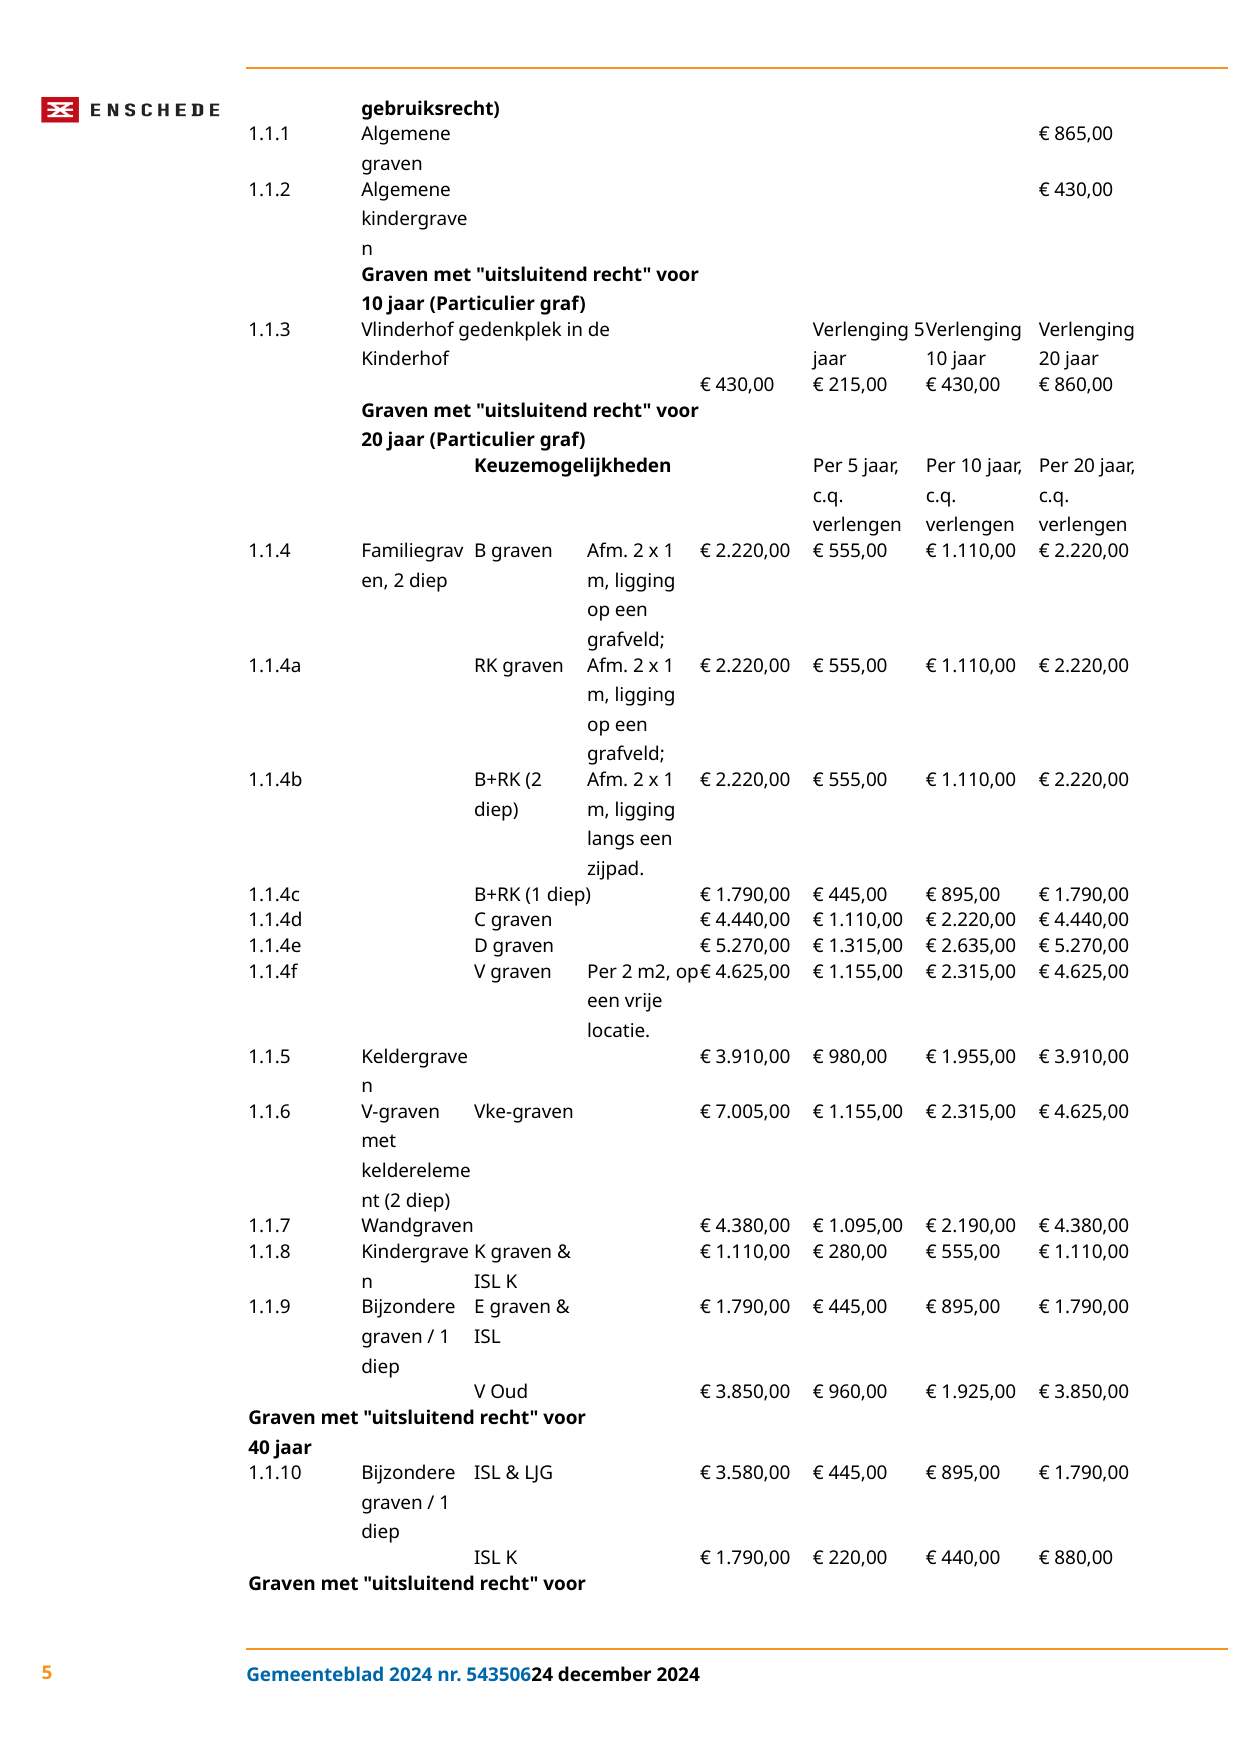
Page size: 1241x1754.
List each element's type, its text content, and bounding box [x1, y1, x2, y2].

table_cell E graven & ISL [474, 1294, 587, 1378]
table_cell 1.1.7 [248, 1213, 361, 1238]
table_cell € 2.315,00 [926, 958, 1038, 1043]
table_cell 1.1.6 [248, 1098, 361, 1213]
table_cell [587, 1238, 700, 1294]
table_cell V Oud [474, 1379, 587, 1404]
table_cell Afm. 2 x 1 m, ligging langs een zijpad. [587, 766, 700, 881]
table_cell € 430,00 [1039, 176, 1152, 261]
table_cell [587, 1294, 700, 1378]
table_cell € 280,00 [813, 1238, 926, 1294]
table_cell B+RK (2 diep) [474, 766, 587, 881]
table_cell [361, 652, 474, 766]
table_cell [700, 95, 813, 121]
table_cell € 1.790,00 [700, 1545, 813, 1570]
table_cell [248, 397, 361, 452]
table_cell [926, 1570, 1038, 1596]
table_cell [1039, 1570, 1152, 1596]
table_cell [587, 1043, 700, 1098]
table_cell B graven [474, 537, 587, 652]
table_cell Algemene kindergraven [361, 176, 474, 261]
table_cell € 1.095,00 [813, 1213, 926, 1238]
table_cell Per 5 jaar, c.q. verlengen [813, 453, 926, 537]
table_cell [587, 121, 700, 176]
table_cell € 4.440,00 [700, 906, 813, 932]
table_cell [474, 121, 587, 176]
table_cell € 2.220,00 [926, 906, 1038, 932]
table_cell € 555,00 [813, 652, 926, 766]
table_cell € 860,00 [1039, 371, 1152, 397]
table_cell € 555,00 [813, 766, 926, 881]
table_cell € 5.270,00 [1039, 932, 1152, 958]
table_cell € 3.910,00 [1039, 1043, 1152, 1098]
table_cell Familiegraven, 2 diep [361, 537, 474, 652]
table_cell [926, 1404, 1038, 1459]
table_cell [361, 881, 474, 906]
table_cell € 2.220,00 [1039, 537, 1152, 652]
picture [41, 47, 231, 172]
table_cell [587, 906, 700, 932]
table_cell [361, 766, 474, 881]
table_cell Bijzondere graven / 1 diep [361, 1460, 474, 1544]
table_cell € 4.380,00 [1039, 1213, 1152, 1238]
table_cell € 1.925,00 [926, 1379, 1038, 1404]
table_cell [361, 371, 700, 397]
table_cell [813, 121, 926, 176]
table_cell [926, 95, 1038, 121]
table_cell [361, 1379, 474, 1404]
table_cell [248, 371, 361, 397]
table_cell [1039, 95, 1152, 121]
table_cell [587, 176, 700, 261]
table_cell Wandgraven [361, 1213, 474, 1238]
table_cell Graven met "uitsluitend recht" voor 20 jaar (Particulier graf) [361, 397, 700, 452]
table_cell [813, 1570, 926, 1596]
table_cell [248, 1545, 361, 1570]
table_cell [700, 397, 813, 452]
table_cell € 2.190,00 [926, 1213, 1038, 1238]
table_cell € 895,00 [926, 1294, 1038, 1378]
table_cell [700, 453, 813, 537]
table_cell € 1.790,00 [700, 881, 813, 906]
table_cell RK graven [474, 652, 587, 766]
table_cell [361, 906, 474, 932]
table_cell Verlenging 10 jaar [926, 316, 1038, 371]
table_cell Bijzondere graven / 1 diep [361, 1294, 474, 1378]
table_cell 1.1.4c [248, 881, 361, 906]
table_cell € 430,00 [926, 371, 1038, 397]
table_cell C graven [474, 906, 587, 932]
table_cell € 2.635,00 [926, 932, 1038, 958]
table_cell € 2.220,00 [700, 652, 813, 766]
table_cell gebruiksrecht) [361, 95, 700, 121]
table_cell Algemene graven [361, 121, 474, 176]
table_cell 1.1.4a [248, 652, 361, 766]
table_cell [587, 1213, 700, 1238]
table_cell € 1.110,00 [1039, 1238, 1152, 1294]
table_cell € 5.270,00 [700, 932, 813, 958]
table_cell € 980,00 [813, 1043, 926, 1098]
table_cell 1.1.8 [248, 1238, 361, 1294]
table_cell [813, 1404, 926, 1459]
table_cell [813, 261, 926, 316]
table_cell 1.1.4f [248, 958, 361, 1043]
table_cell [700, 1404, 813, 1459]
table_cell [361, 453, 474, 537]
table_cell V-graven met kelderelement (2 diep) [361, 1098, 474, 1213]
table_cell Verlenging 5 jaar [813, 316, 926, 371]
table_cell € 1.790,00 [1039, 1460, 1152, 1544]
table_cell € 1.155,00 [813, 1098, 926, 1213]
table_cell € 1.790,00 [1039, 881, 1152, 906]
table_cell € 4.625,00 [700, 958, 813, 1043]
table_cell Per 20 jaar, c.q. verlengen [1039, 453, 1152, 537]
table_cell [361, 1545, 474, 1570]
table_cell 1.1.3 [248, 316, 361, 371]
table_cell Graven met "uitsluitend recht" voor 10 jaar (Particulier graf) [361, 261, 700, 316]
table_cell Verlenging 20 jaar [1039, 316, 1152, 371]
table_cell [474, 176, 587, 261]
table_cell € 2.220,00 [1039, 766, 1152, 881]
table_cell € 7.005,00 [700, 1098, 813, 1213]
table_cell [248, 1379, 361, 1404]
table_cell € 895,00 [926, 881, 1038, 906]
table_cell [248, 95, 361, 121]
table_cell € 2.220,00 [1039, 652, 1152, 766]
table_cell [1039, 397, 1152, 452]
table_cell € 880,00 [1039, 1545, 1152, 1570]
table_cell € 3.580,00 [700, 1460, 813, 1544]
table_cell ISL & LJG [474, 1460, 587, 1544]
table_cell € 1.110,00 [813, 906, 926, 932]
table_cell € 4.625,00 [1039, 958, 1152, 1043]
table_cell 1.1.2 [248, 176, 361, 261]
table_cell B+RK (1 diep) [474, 881, 700, 906]
table_cell € 555,00 [813, 537, 926, 652]
table_cell [813, 176, 926, 261]
table_cell [813, 397, 926, 452]
table_cell ISL K [474, 1545, 587, 1570]
table_cell € 1.955,00 [926, 1043, 1038, 1098]
table_cell [700, 316, 813, 371]
table_cell € 555,00 [926, 1238, 1038, 1294]
table_cell 1.1.4e [248, 932, 361, 958]
table_cell Vke-graven [474, 1098, 587, 1213]
table_cell € 2.315,00 [926, 1098, 1038, 1213]
table_cell € 445,00 [813, 881, 926, 906]
table_cell € 430,00 [700, 371, 813, 397]
table_cell K graven & ISL K [474, 1238, 587, 1294]
table_cell [926, 176, 1038, 261]
table_cell [1039, 261, 1152, 316]
table_cell € 1.110,00 [926, 652, 1038, 766]
table_cell [1039, 1404, 1152, 1459]
table_cell D graven [474, 932, 587, 958]
table_cell 1.1.9 [248, 1294, 361, 1378]
table_cell Graven met "uitsluitend recht" voor 40 jaar [248, 1404, 587, 1459]
table_cell [587, 1545, 700, 1570]
table_cell 1.1.10 [248, 1460, 361, 1544]
table_cell € 1.790,00 [1039, 1294, 1152, 1378]
table_cell € 4.440,00 [1039, 906, 1152, 932]
table_cell Keuzemogelijkheden [474, 453, 700, 537]
table_cell V graven [474, 958, 587, 1043]
table_cell € 1.315,00 [813, 932, 926, 958]
table_cell Per 2 m2, op een vrije locatie. [587, 958, 700, 1043]
table_cell [700, 121, 813, 176]
table_cell 1.1.1 [248, 121, 361, 176]
table_cell € 1.110,00 [700, 1238, 813, 1294]
table_cell Afm. 2 x 1 m, ligging op een grafveld; [587, 652, 700, 766]
table_cell [474, 1043, 587, 1098]
table_cell 1.1.4d [248, 906, 361, 932]
table_cell € 2.220,00 [700, 766, 813, 881]
table_cell [587, 1379, 700, 1404]
table_cell Graven met "uitsluitend recht" voor [248, 1570, 587, 1596]
table_cell € 3.850,00 [1039, 1379, 1152, 1404]
table_cell € 3.850,00 [700, 1379, 813, 1404]
table_cell Afm. 2 x 1 m, ligging op een grafveld; [587, 537, 700, 652]
table_cell € 1.155,00 [813, 958, 926, 1043]
table_cell € 1.790,00 [700, 1294, 813, 1378]
table_cell € 1.110,00 [926, 537, 1038, 652]
table_cell € 4.380,00 [700, 1213, 813, 1238]
table_cell € 215,00 [813, 371, 926, 397]
table_cell € 220,00 [813, 1545, 926, 1570]
table_cell € 4.625,00 [1039, 1098, 1152, 1213]
table_cell [813, 95, 926, 121]
table_cell [926, 397, 1038, 452]
table_cell [926, 121, 1038, 176]
table_cell [926, 261, 1038, 316]
table_cell € 3.910,00 [700, 1043, 813, 1098]
table_cell Per 10 jaar, c.q. verlengen [926, 453, 1038, 537]
table_cell [587, 1460, 700, 1544]
table_cell Keldergraven [361, 1043, 474, 1098]
table_cell 1.1.4b [248, 766, 361, 881]
table_cell € 865,00 [1039, 121, 1152, 176]
table_cell € 440,00 [926, 1545, 1038, 1570]
table_cell € 445,00 [813, 1460, 926, 1544]
table_cell € 895,00 [926, 1460, 1038, 1544]
table_cell € 1.110,00 [926, 766, 1038, 881]
table_cell [700, 176, 813, 261]
table_cell € 445,00 [813, 1294, 926, 1378]
table_cell 1.1.4 [248, 537, 361, 652]
table_cell [700, 261, 813, 316]
table_cell [248, 453, 361, 537]
table_cell [700, 1570, 813, 1596]
table_cell [474, 1213, 587, 1238]
table_cell € 2.220,00 [700, 537, 813, 652]
table_cell Kindergraven [361, 1238, 474, 1294]
table_cell [248, 261, 361, 316]
table_cell Vlinderhof gedenkplek in de Kinderhof [361, 316, 700, 371]
table_cell [361, 958, 474, 1043]
table_cell [587, 1570, 700, 1596]
table_cell 1.1.5 [248, 1043, 361, 1098]
table_cell [587, 1098, 700, 1213]
table_cell € 960,00 [813, 1379, 926, 1404]
table_cell [587, 932, 700, 958]
table_cell [361, 932, 474, 958]
table_cell [587, 1404, 700, 1459]
